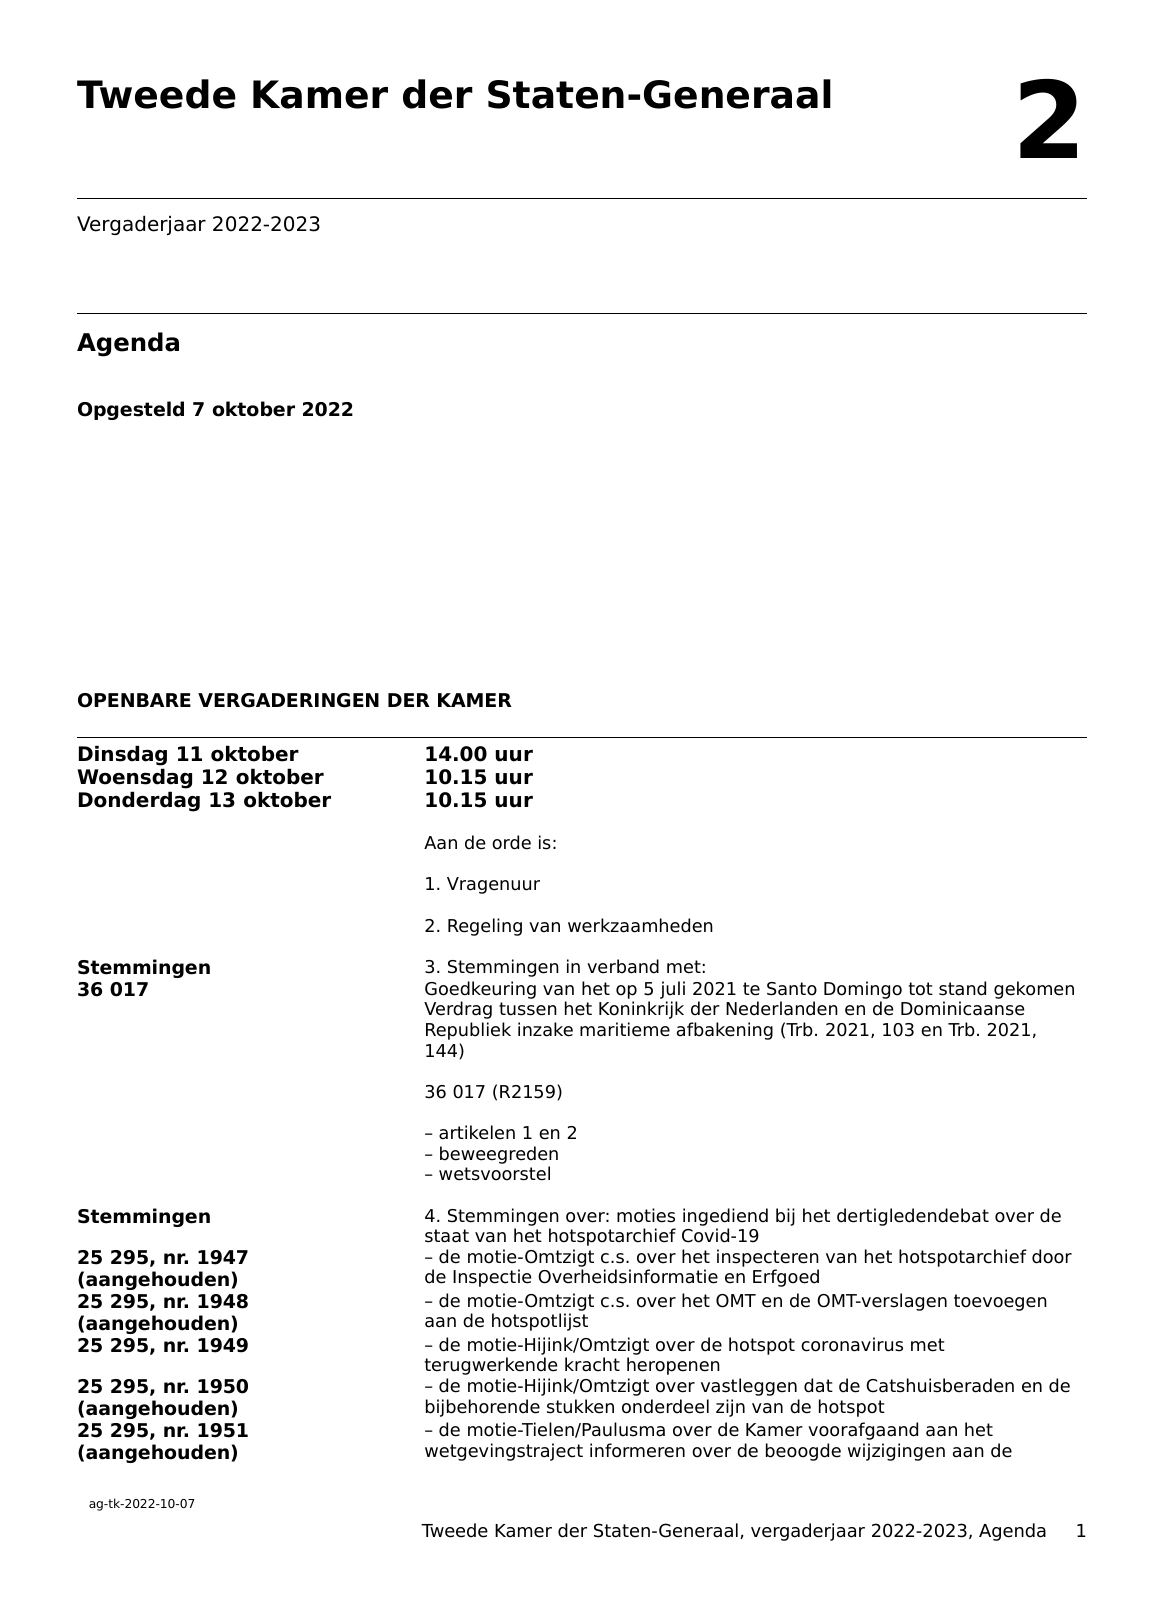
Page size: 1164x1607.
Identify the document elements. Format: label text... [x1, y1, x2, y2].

table_cell [77, 854, 401, 874]
table_cell 2. Regeling van werkzaamheden [418, 916, 1087, 936]
table_cell [77, 833, 401, 854]
table_cell – wetsvoorstel [418, 1164, 1087, 1185]
table_cell [418, 813, 1087, 833]
table_cell 4. Stemmingen over: moties ingediend bij het dertigledendebat over de staat van het hotspotarchief Covid-19 [418, 1206, 1087, 1247]
table_cell [77, 874, 401, 895]
text ag-tk-2022-10-07 [88, 1497, 323, 1511]
table_cell 1. Vragenuur [418, 874, 1087, 895]
table_cell Goedkeuring van het op 5 juli 2021 te Santo Domingo tot stand gekomen Verdrag tussen het Koninkrijk der Nederlanden en de Dominicaanse Republiek inzake maritieme afbakening (Trb. 2021, 103 en Trb. 2021, 144) [418, 979, 1087, 1061]
table_cell [401, 1206, 418, 1247]
table_cell [77, 895, 401, 916]
table_cell 36 017 (R2159) [418, 1082, 1087, 1102]
table_cell [401, 1247, 418, 1291]
table_header [401, 738, 418, 766]
table_cell 3. Stemmingen in verband met: [418, 957, 1087, 979]
table_cell [401, 1144, 418, 1164]
table_cell [401, 1291, 418, 1335]
table_cell [418, 936, 1087, 957]
table_cell Stemmingen [77, 957, 401, 979]
table_cell – artikelen 1 en 2 [418, 1123, 1087, 1144]
table_cell [401, 813, 418, 833]
table_cell Donderdag 13 oktober [77, 789, 401, 812]
table_cell 25 295, nr. 1947 (aangehouden) [77, 1247, 401, 1291]
table_cell [401, 833, 418, 854]
table_cell [401, 1164, 418, 1185]
table_cell [401, 1103, 418, 1123]
table_cell 25 295, nr. 1951 (aangehouden) [77, 1420, 401, 1464]
table_cell [77, 813, 401, 833]
table_cell [77, 1061, 401, 1082]
table_cell [418, 1103, 1087, 1123]
table_cell 36 017 [77, 979, 401, 1061]
table_header 14.00 uur [418, 738, 1087, 766]
table_cell Woensdag 12 oktober [77, 766, 401, 789]
table_cell [401, 874, 418, 895]
table_cell [77, 1164, 401, 1185]
table_header 2 [886, 59, 1087, 198]
table_cell [401, 854, 418, 874]
table_cell [422, 314, 1087, 357]
table_cell [77, 916, 401, 936]
table_cell – de motie-Omtzigt c.s. over het inspecteren van het hotspotarchief door de Inspectie Overheidsinformatie en Erfgoed [418, 1247, 1087, 1291]
table_cell [77, 1103, 401, 1123]
table_cell – de motie-Omtzigt c.s. over het OMT en de OMT-verslagen toevoegen aan de hotspotlijst [418, 1291, 1087, 1335]
table_cell [77, 936, 401, 957]
text Opgesteld 7 oktober 2022 [77, 399, 1087, 421]
table_cell 10.15 uur [418, 789, 1087, 812]
table_cell [401, 916, 418, 936]
table_cell – de motie-Hijink/Omtzigt over de hotspot coronavirus met terugwerkende kracht heropenen [418, 1335, 1087, 1376]
table_cell 25 295, nr. 1948 (aangehouden) [77, 1291, 401, 1335]
table_cell [401, 1376, 418, 1420]
table_cell [401, 766, 418, 789]
table_header Tweede Kamer der Staten-Generaal [77, 59, 886, 198]
table_cell 25 295, nr. 1950 (aangehouden) [77, 1376, 401, 1420]
table_cell Vergaderjaar 2022-2023 [77, 199, 1087, 313]
table_cell [77, 1185, 401, 1206]
table_cell [401, 957, 418, 979]
table_cell [418, 1185, 1087, 1206]
table_cell [401, 895, 418, 916]
table_cell [77, 1144, 401, 1164]
table_cell [401, 1335, 418, 1376]
table_cell Stemmingen [77, 1206, 401, 1247]
table_cell – de motie-Hijink/Omtzigt over vastleggen dat de Catshuisberaden en de bijbehorende stukken onderdeel zijn van de hotspot [418, 1376, 1087, 1420]
table_cell Aan de orde is: [418, 833, 1087, 854]
table_cell Agenda [77, 314, 422, 357]
table_cell [401, 1061, 418, 1082]
table_header Dinsdag 11 oktober [77, 738, 401, 766]
table_cell [401, 936, 418, 957]
table_cell – beweegreden [418, 1144, 1087, 1164]
table_cell [401, 979, 418, 1061]
table_cell [77, 1082, 401, 1102]
subtitle OPENBARE VERGADERINGEN DER KAMER [77, 690, 1087, 712]
table_cell [401, 1123, 418, 1144]
table_cell [401, 1082, 418, 1102]
table_cell – de motie-Tielen/Paulusma over de Kamer voorafgaand aan het wetgevingstraject informeren over de beoogde wijzigingen aan de [418, 1420, 1087, 1464]
table_cell [77, 1123, 401, 1144]
table_cell 25 295, nr. 1949 [77, 1335, 401, 1376]
table_cell 10.15 uur [418, 766, 1087, 789]
table_cell [418, 854, 1087, 874]
table_cell [418, 1061, 1087, 1082]
table_cell [401, 789, 418, 812]
table_cell [401, 1420, 418, 1464]
table_cell [401, 1185, 418, 1206]
table_cell [418, 895, 1087, 916]
